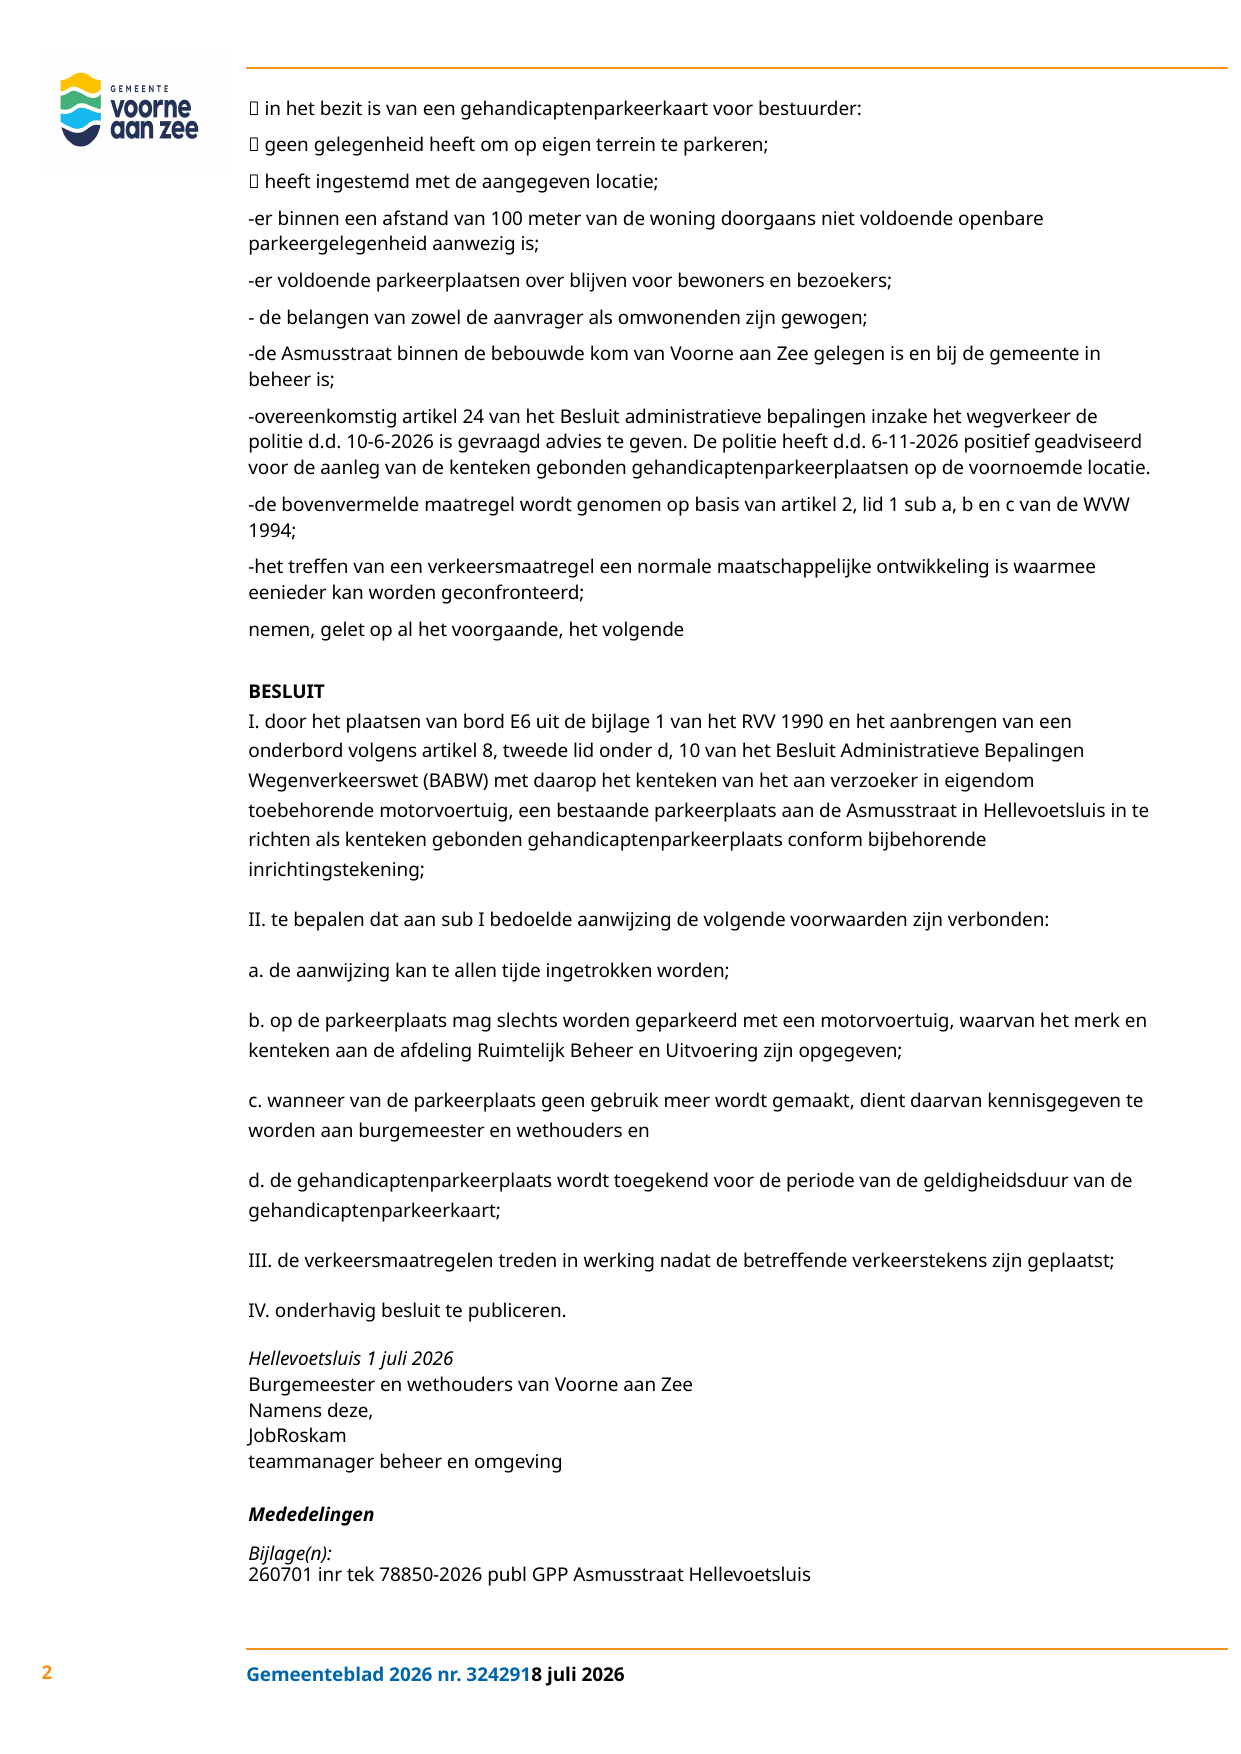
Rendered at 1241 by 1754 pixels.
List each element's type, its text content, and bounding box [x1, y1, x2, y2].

text  heeft ingestemd met de aangegeven locatie; [248, 168, 1152, 194]
text nemen, gelet op al het voorgaande, het volgende [248, 616, 1152, 642]
text Namens deze, [248, 1397, 1152, 1423]
text III. de verkeersmaatregelen treden in werking nadat de betreffende verkeerstekens zijn geplaatst; [248, 1247, 1152, 1273]
text Bijlage(n): [248, 1541, 1152, 1566]
text Burgemeester en wethouders van Voorne aan Zee [248, 1371, 1152, 1397]
text JobRoskam [248, 1423, 1152, 1448]
text BESLUIT [248, 678, 1152, 704]
text -het treffen van een verkeersmaatregel een normale maatschappelijke ontwikkeling is waarmee eenieder kan worden geconfronteerd; [248, 553, 1152, 605]
text -de bovenvermelde maatregel wordt genomen op basis van artikel 2, lid 1 sub a, b en c van de WVW 1994; [248, 491, 1152, 542]
text -er voldoende parkeerplaatsen over blijven voor bewoners en bezoekers; [248, 267, 1152, 293]
text Hellevoetsluis 1 juli 2026 [248, 1346, 1152, 1371]
text II. te bepalen dat aan sub I bedoelde aanwijzing de volgende voorwaarden zijn verbonden: [248, 906, 1152, 932]
text - de belangen van zowel de aanvrager als omwonenden zijn gewogen; [248, 304, 1152, 329]
picture [41, 47, 231, 172]
text IV. onderhavig besluit te publiceren. [248, 1298, 1152, 1323]
text b. op de parkeerplaats mag slechts worden geparkeerd met een motorvoertuig, waarvan het merk en kenteken aan de afdeling Ruimtelijk Beheer en Uitvoering zijn opgegeven; [248, 1007, 1152, 1063]
text teammanager beheer en omgeving [248, 1448, 1152, 1474]
text  geen gelegenheid heeft om op eigen terrein te parkeren; [248, 131, 1152, 157]
text Mededelingen [248, 1501, 1152, 1527]
text -er binnen een afstand van 100 meter van de woning doorgaans niet voldoende openbare parkeergelegenheid aanwezig is; [248, 205, 1152, 256]
text  in het bezit is van een gehandicaptenparkeerkaart voor bestuurder: [248, 95, 1152, 121]
text a. de aanwijzing kan te allen tijde ingetrokken worden; [248, 957, 1152, 983]
text -overeenkomstig artikel 24 van het Besluit administratieve bepalingen inzake het wegverkeer de politie d.d. 10-6-2026 is gevraagd advies te geven. De politie heeft d.d. 6-11-2026 positief geadviseerd voor de aanleg van de kenteken gebonden gehandicaptenparkeerplaatsen op de voornoemde locatie. [248, 403, 1152, 480]
text 260701 inr tek 78850-2026 publ GPP Asmusstraat Hellevoetsluis [248, 1566, 1152, 1586]
text I. door het plaatsen van bord E6 uit de bijlage 1 van het RVV 1990 en het aanbrengen van een onderbord volgens artikel 8, tweede lid onder d, 10 van het Besluit Administratieve Bepalingen Wegenverkeerswet (BABW) met daarop het kenteken van het aan verzoeker in eigendom toebehorende motorvoertuig, een bestaande parkeerplaats aan de Asmusstraat in Hellevoetsluis in te richten als kenteken gebonden gehandicaptenparkeerplaats conform bijbehorende inrichtingstekening; [248, 708, 1152, 882]
text -de Asmusstraat binnen de bebouwde kom van Voorne aan Zee gelegen is en bij de gemeente in beheer is; [248, 341, 1152, 392]
text d. de gehandicaptenparkeerplaats wordt toegekend voor de periode van de geldigheidsduur van de gehandicaptenparkeerkaart; [248, 1167, 1152, 1223]
text c. wanneer van de parkeerplaats geen gebruik meer wordt gemaakt, dient daarvan kennisgegeven te worden aan burgemeester en wethouders en [248, 1087, 1152, 1143]
